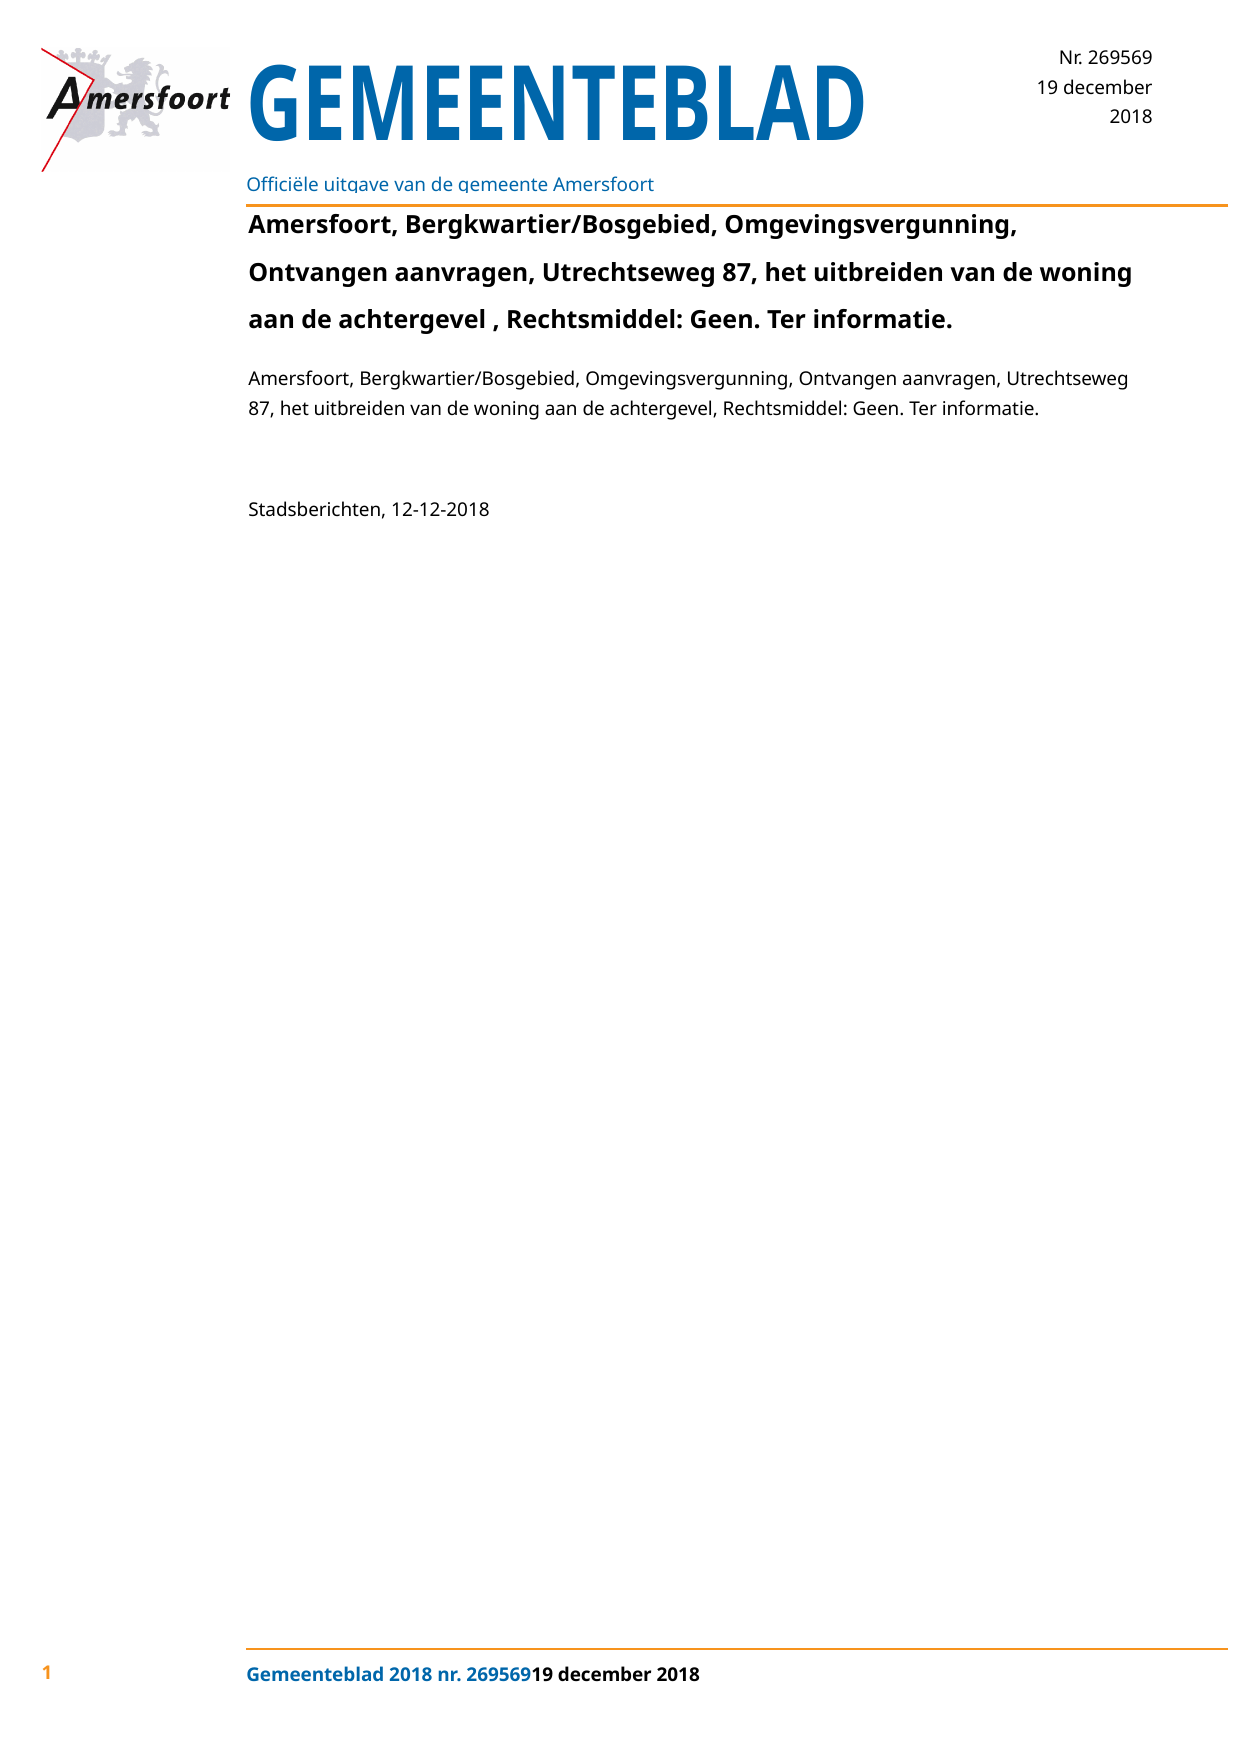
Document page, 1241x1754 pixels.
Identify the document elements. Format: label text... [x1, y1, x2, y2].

text Stadsberichten, 12-12-2018 [248, 496, 1152, 522]
text Amersfoort, Bergkwartier/Bosgebied, Omgevingsvergunning, Ontvangen aanvragen, Utrechtseweg 87, het uitbreiden van de woning aan de achtergevel, Rechtsmiddel: Geen. Ter informatie. [248, 366, 1152, 421]
picture [41, 47, 231, 172]
text Amersfoort, Bergkwartier/Bosgebied, Omgevingsvergunning, Ontvangen aanvragen, Utrechtseweg 87, het uitbreiden van de woning aan de achtergevel , Rechtsmiddel: Geen. Ter informatie. [248, 207, 1152, 336]
